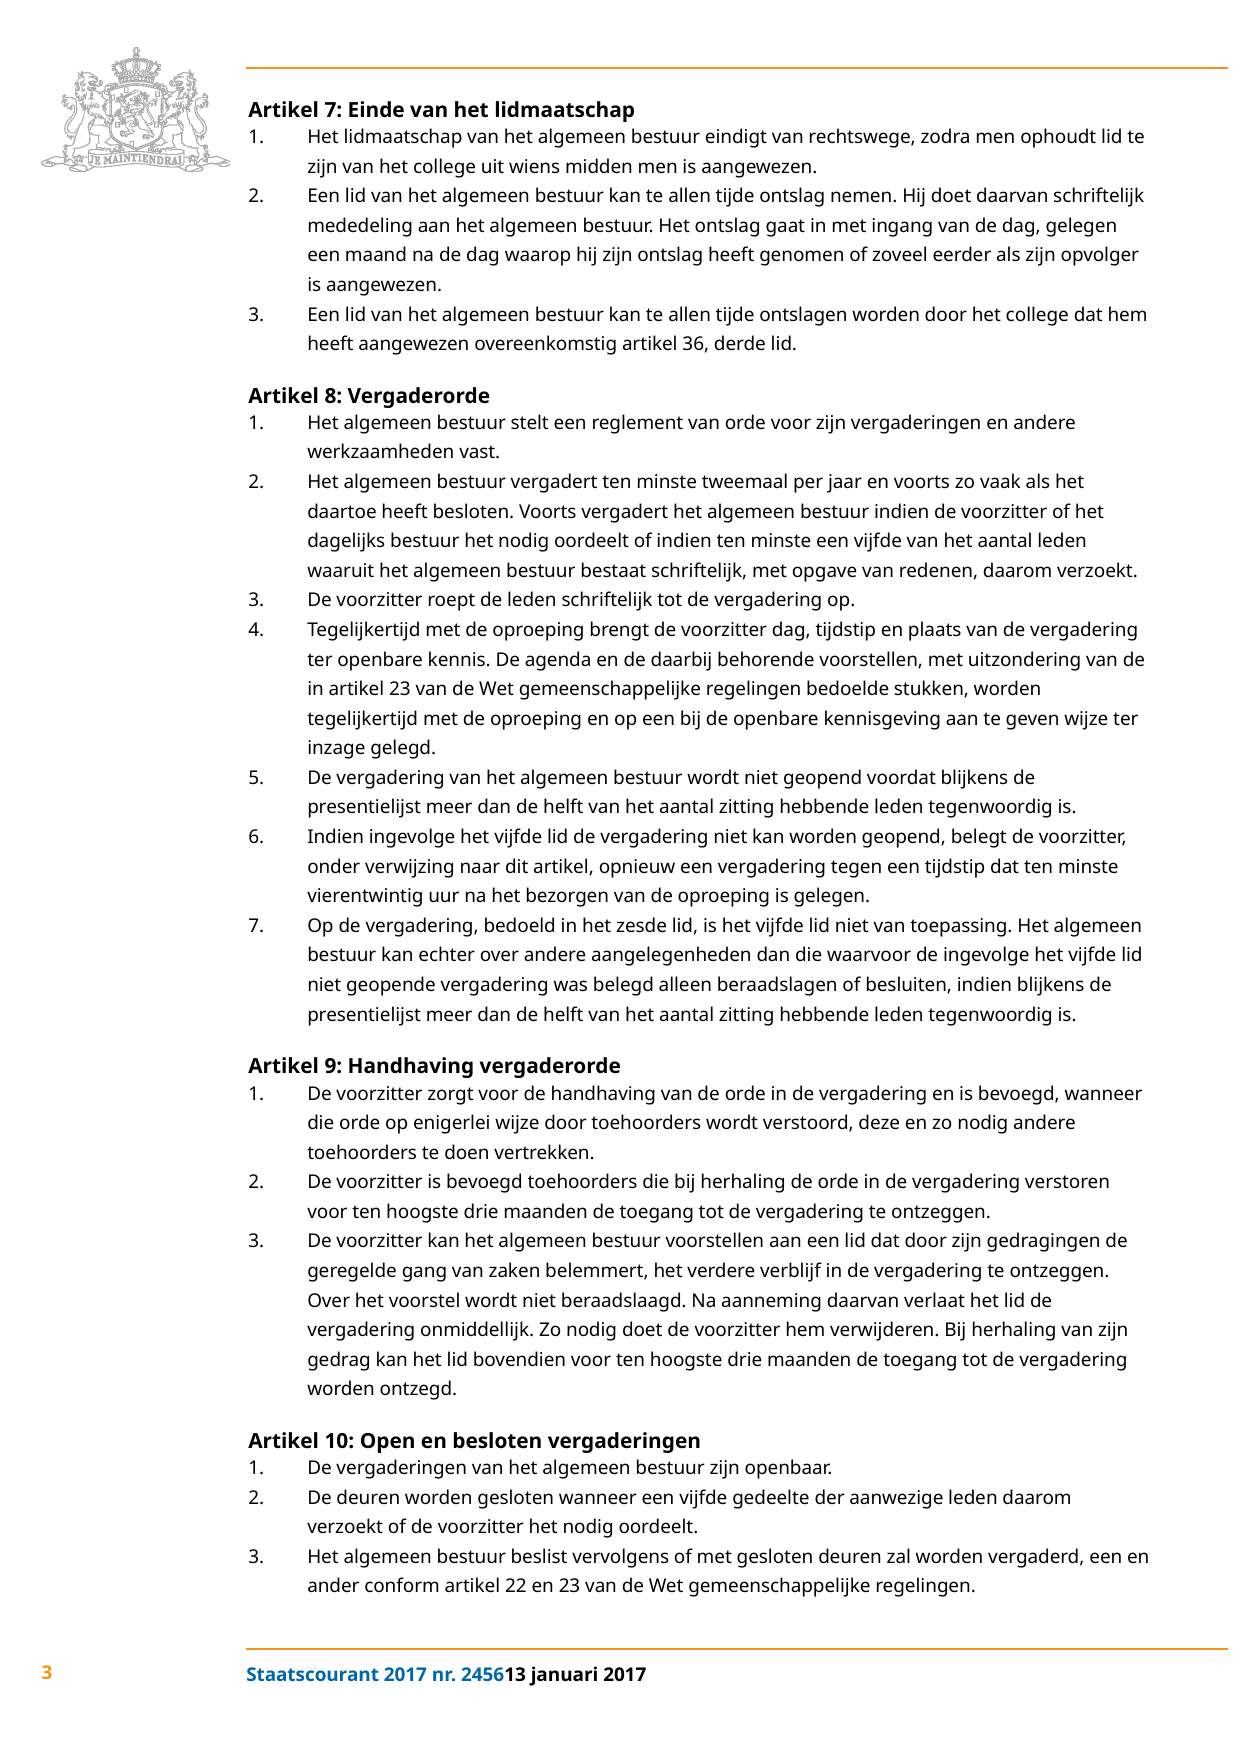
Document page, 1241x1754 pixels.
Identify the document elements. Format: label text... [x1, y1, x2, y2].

list De voorzitter is bevoegd toehoorders die bij herhaling de orde in de vergadering verstoren voor ten hoogste drie maanden de toegang tot de vergadering te ontzeggen. [248, 1168, 1152, 1224]
list Het algemeen bestuur vergadert ten minste tweemaal per jaar en voorts zo vaak als het daartoe heeft besloten. Voorts vergadert het algemeen bestuur indien de voorzitter of het dagelijks bestuur het nodig oordeelt of indien ten minste een vijfde van het aantal leden waaruit het algemeen bestuur bestaat schriftelijk, met opgave van redenen, daarom verzoekt. [248, 468, 1152, 583]
list Een lid van het algemeen bestuur kan te allen tijde ontslag nemen. Hij doet daarvan schriftelijk mededeling aan het algemeen bestuur. Het ontslag gaat in met ingang van de dag, gelegen een maand na de dag waarop hij zijn ontslag heeft genomen of zoveel eerder als zijn opvolger is aangewezen. [248, 182, 1152, 297]
picture [41, 47, 231, 172]
text Artikel 8: Vergaderorde [248, 381, 1152, 409]
text Artikel 7: Einde van het lidmaatschap [248, 95, 1152, 123]
list Het algemeen bestuur stelt een reglement van orde voor zijn vergaderingen en andere werkzaamheden vast. [248, 409, 1152, 464]
list Het algemeen bestuur beslist vervolgens of met gesloten deuren zal worden vergaderd, een en ander conform artikel 22 en 23 van de Wet gemeenschappelijke regelingen. [248, 1543, 1152, 1598]
list De voorzitter zorgt voor de handhaving van de orde in de vergadering en is bevoegd, wanneer die orde op enigerlei wijze door toehoorders wordt verstoord, deze en zo nodig andere toehoorders te doen vertrekken. [248, 1080, 1152, 1164]
text Artikel 9: Handhaving vergaderorde [248, 1051, 1152, 1080]
text Artikel 10: Open en besloten vergaderingen [248, 1426, 1152, 1454]
list De vergaderingen van het algemeen bestuur zijn openbaar. [248, 1454, 1152, 1480]
list Het lidmaatschap van het algemeen bestuur eindigt van rechtswege, zodra men ophoudt lid te zijn van het college uit wiens midden men is aangewezen. [248, 123, 1152, 178]
list Een lid van het algemeen bestuur kan te allen tijde ontslagen worden door het college dat hem heeft aangewezen overeenkomstig artikel 36, derde lid. [248, 301, 1152, 356]
list Op de vergadering, bedoeld in het zesde lid, is het vijfde lid niet van toepassing. Het algemeen bestuur kan echter over andere aangelegenheden dan die waarvoor de ingevolge het vijfde lid niet geopende vergadering was belegd alleen beraadslagen of besluiten, indien blijkens de presentielijst meer dan de helft van het aantal zitting hebbende leden tegenwoordig is. [248, 912, 1152, 1027]
list De voorzitter kan het algemeen bestuur voorstellen aan een lid dat door zijn gedragingen de geregelde gang van zaken belemmert, het verdere verblijf in de vergadering te ontzeggen. Over het voorstel wordt niet beraadslaagd. Na aanneming daarvan verlaat het lid de vergadering onmiddellijk. Zo nodig doet de voorzitter hem verwijderen. Bij herhaling van zijn gedrag kan het lid bovendien voor ten hoogste drie maanden de toegang tot de vergadering worden ontzegd. [248, 1228, 1152, 1401]
list De voorzitter roept de leden schriftelijk tot de vergadering op. [248, 587, 1152, 612]
list De vergadering van het algemeen bestuur wordt niet geopend voordat blijkens de presentielijst meer dan de helft van het aantal zitting hebbende leden tegenwoordig is. [248, 764, 1152, 819]
list De deuren worden gesloten wanneer een vijfde gedeelte der aanwezige leden daarom verzoekt of de voorzitter het nodig oordeelt. [248, 1484, 1152, 1539]
list Tegelijkertijd met de oproeping brengt de voorzitter dag, tijdstip en plaats van de vergadering ter openbare kennis. De agenda en de daarbij behorende voorstellen, met uitzondering van de in artikel 23 van de Wet gemeenschappelijke regelingen bedoelde stukken, worden tegelijkertijd met de oproeping en op een bij de openbare kennisgeving aan te geven wijze ter inzage gelegd. [248, 616, 1152, 760]
list Indien ingevolge het vijfde lid de vergadering niet kan worden geopend, belegt de voorzitter, onder verwijzing naar dit artikel, opnieuw een vergadering tegen een tijdstip dat ten minste vierentwintig uur na het bezorgen van de oproeping is gelegen. [248, 823, 1152, 908]
